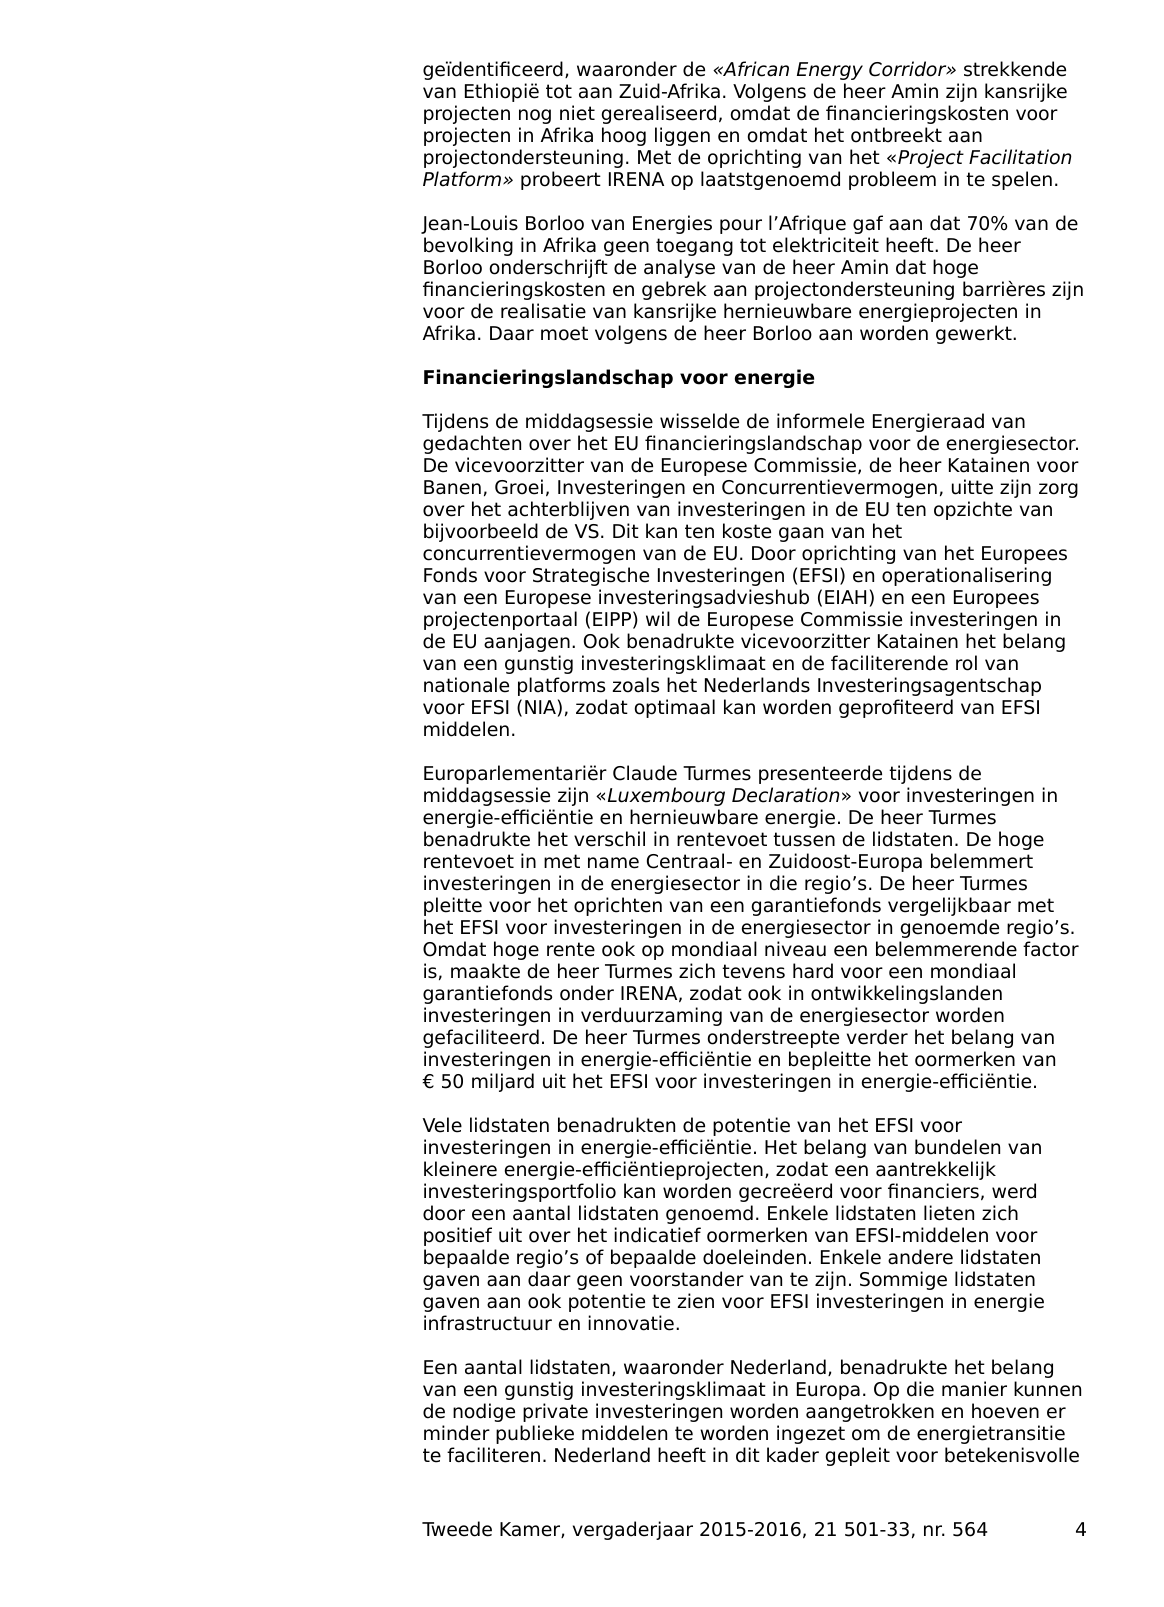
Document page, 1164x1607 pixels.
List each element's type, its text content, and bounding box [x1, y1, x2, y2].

text Vele lidstaten benadrukten de potentie van het EFSI voor investeringen in energie-efficiëntie. Het belang van bundelen van kleinere energie-efficiëntieprojecten, zodat een aantrekkelijk investeringsportfolio kan worden gecreëerd voor financiers, werd door een aantal lidstaten genoemd. Enkele lidstaten lieten zich positief uit over het indicatief oormerken van EFSI-middelen voor bepaalde regio’s of bepaalde doeleinden. Enkele andere lidstaten gaven aan daar geen voorstander van te zijn. Sommige lidstaten gaven aan ook potentie te zien voor EFSI investeringen in energie infrastructuur en innovatie. [422, 1115, 1087, 1335]
text Jean-Louis Borloo van Energies pour l’Afrique gaf aan dat 70% van de bevolking in Afrika geen toegang tot elektriciteit heeft. De heer Borloo onderschrijft de analyse van de heer Amin dat hoge financieringskosten en gebrek aan projectondersteuning barrières zijn voor de realisatie van kansrijke hernieuwbare energieprojecten in Afrika. Daar moet volgens de heer Borloo aan worden gewerkt. [422, 213, 1087, 345]
text geïdentificeerd, waaronder de «African Energy Corridor» strekkende van Ethiopië tot aan Zuid-Afrika. Volgens de heer Amin zijn kansrijke projecten nog niet gerealiseerd, omdat de financieringskosten voor projecten in Afrika hoog liggen en omdat het ontbreekt aan projectondersteuning. Met de oprichting van het «Project Facilitation Platform» probeert IRENA op laatstgenoemd probleem in te spelen. [422, 59, 1087, 191]
text Tijdens de middagsessie wisselde de informele Energieraad van gedachten over het EU financieringslandschap voor de energiesector. De vicevoorzitter van de Europese Commissie, de heer Katainen voor Banen, Groei, Investeringen en Concurrentievermogen, uitte zijn zorg over het achterblijven van investeringen in de EU ten opzichte van bijvoorbeeld de VS. Dit kan ten koste gaan van het concurrentievermogen van de EU. Door oprichting van het Europees Fonds voor Strategische Investeringen (EFSI) en operationalisering van een Europese investeringsadvieshub (EIAH) en een Europees projectenportaal (EIPP) wil de Europese Commissie investeringen in de EU aanjagen. Ook benadrukte vicevoorzitter Katainen het belang van een gunstig investeringsklimaat en de faciliterende rol van nationale platforms zoals het Nederlands Investeringsagentschap voor EFSI (NIA), zodat optimaal kan worden geprofiteerd van EFSI middelen. [422, 411, 1087, 741]
text Een aantal lidstaten, waaronder Nederland, benadrukte het belang van een gunstig investeringsklimaat in Europa. Op die manier kunnen de nodige private investeringen worden aangetrokken en hoeven er minder publieke middelen te worden ingezet om de energietransitie te faciliteren. Nederland heeft in dit kader gepleit voor betekenisvolle [422, 1357, 1087, 1467]
subtitle Financieringslandschap voor energie [422, 367, 1087, 389]
text Europarlementariër Claude Turmes presenteerde tijdens de middagsessie zijn «Luxembourg Declaration» voor investeringen in energie-efficiëntie en hernieuwbare energie. De heer Turmes benadrukte het verschil in rentevoet tussen de lidstaten. De hoge rentevoet in met name Centraal- en Zuidoost-Europa belemmert investeringen in de energiesector in die regio’s. De heer Turmes pleitte voor het oprichten van een garantiefonds vergelijkbaar met het EFSI voor investeringen in de energiesector in genoemde regio’s. Omdat hoge rente ook op mondiaal niveau een belemmerende factor is, maakte de heer Turmes zich tevens hard voor een mondiaal garantiefonds onder IRENA, zodat ook in ontwikkelingslanden investeringen in verduurzaming van de energiesector worden gefaciliteerd. De heer Turmes onderstreepte verder het belang van investeringen in energie-efficiëntie en bepleitte het oormerken van € 50 miljard uit het EFSI voor investeringen in energie-efficiëntie. [422, 763, 1087, 1093]
